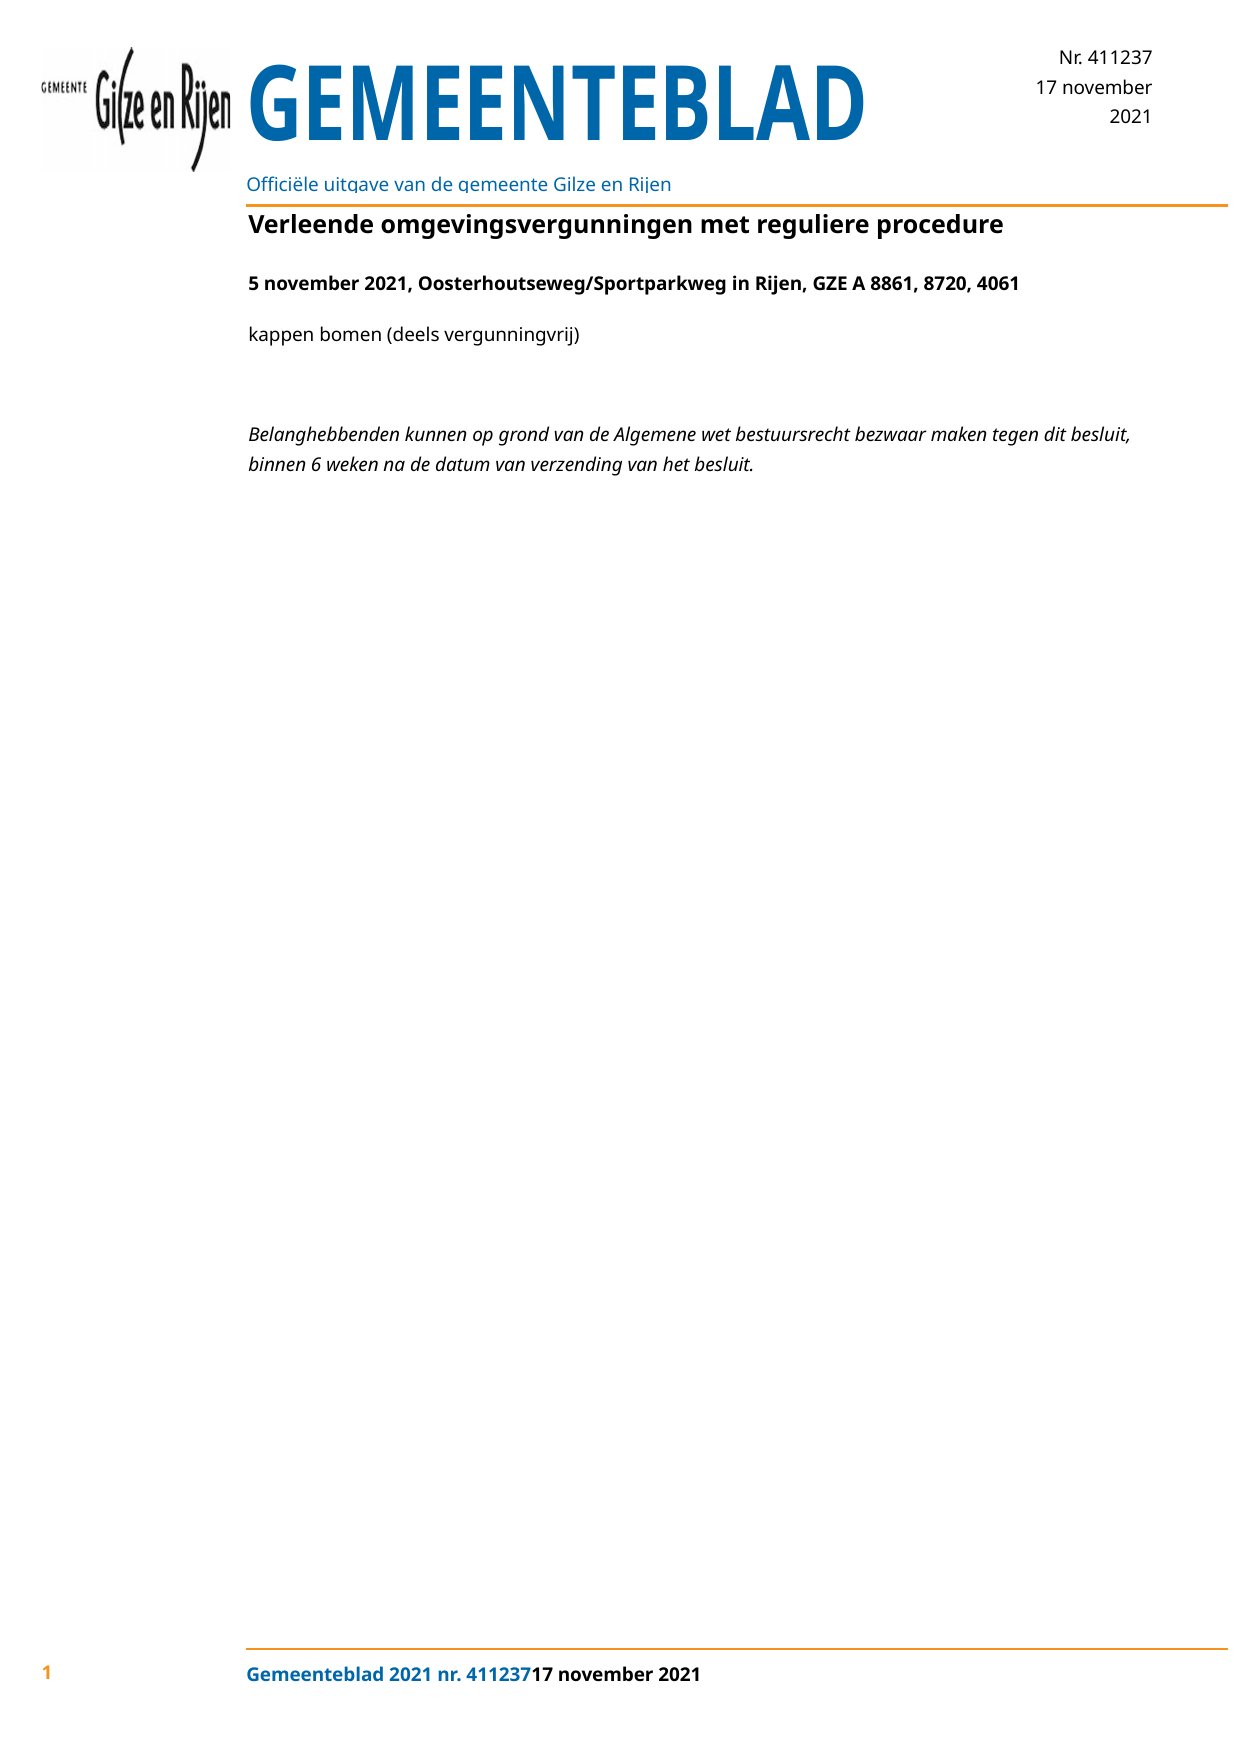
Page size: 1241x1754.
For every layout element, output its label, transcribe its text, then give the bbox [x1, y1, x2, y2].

text Belanghebbenden kunnen op grond van de Algemene wet bestuursrecht bezwaar maken tegen dit besluit, binnen 6 weken na de datum van verzending van het besluit. [248, 422, 1152, 477]
picture [41, 47, 231, 172]
text Verleende omgevingsvergunningen met reguliere procedure [248, 207, 1152, 241]
text kappen bomen (deels vergunningvrij) [248, 321, 1152, 346]
text 5 november 2021, Oosterhoutseweg/Sportparkweg in Rijen, GZE A 8861, 8720, 4061 [248, 270, 1152, 296]
